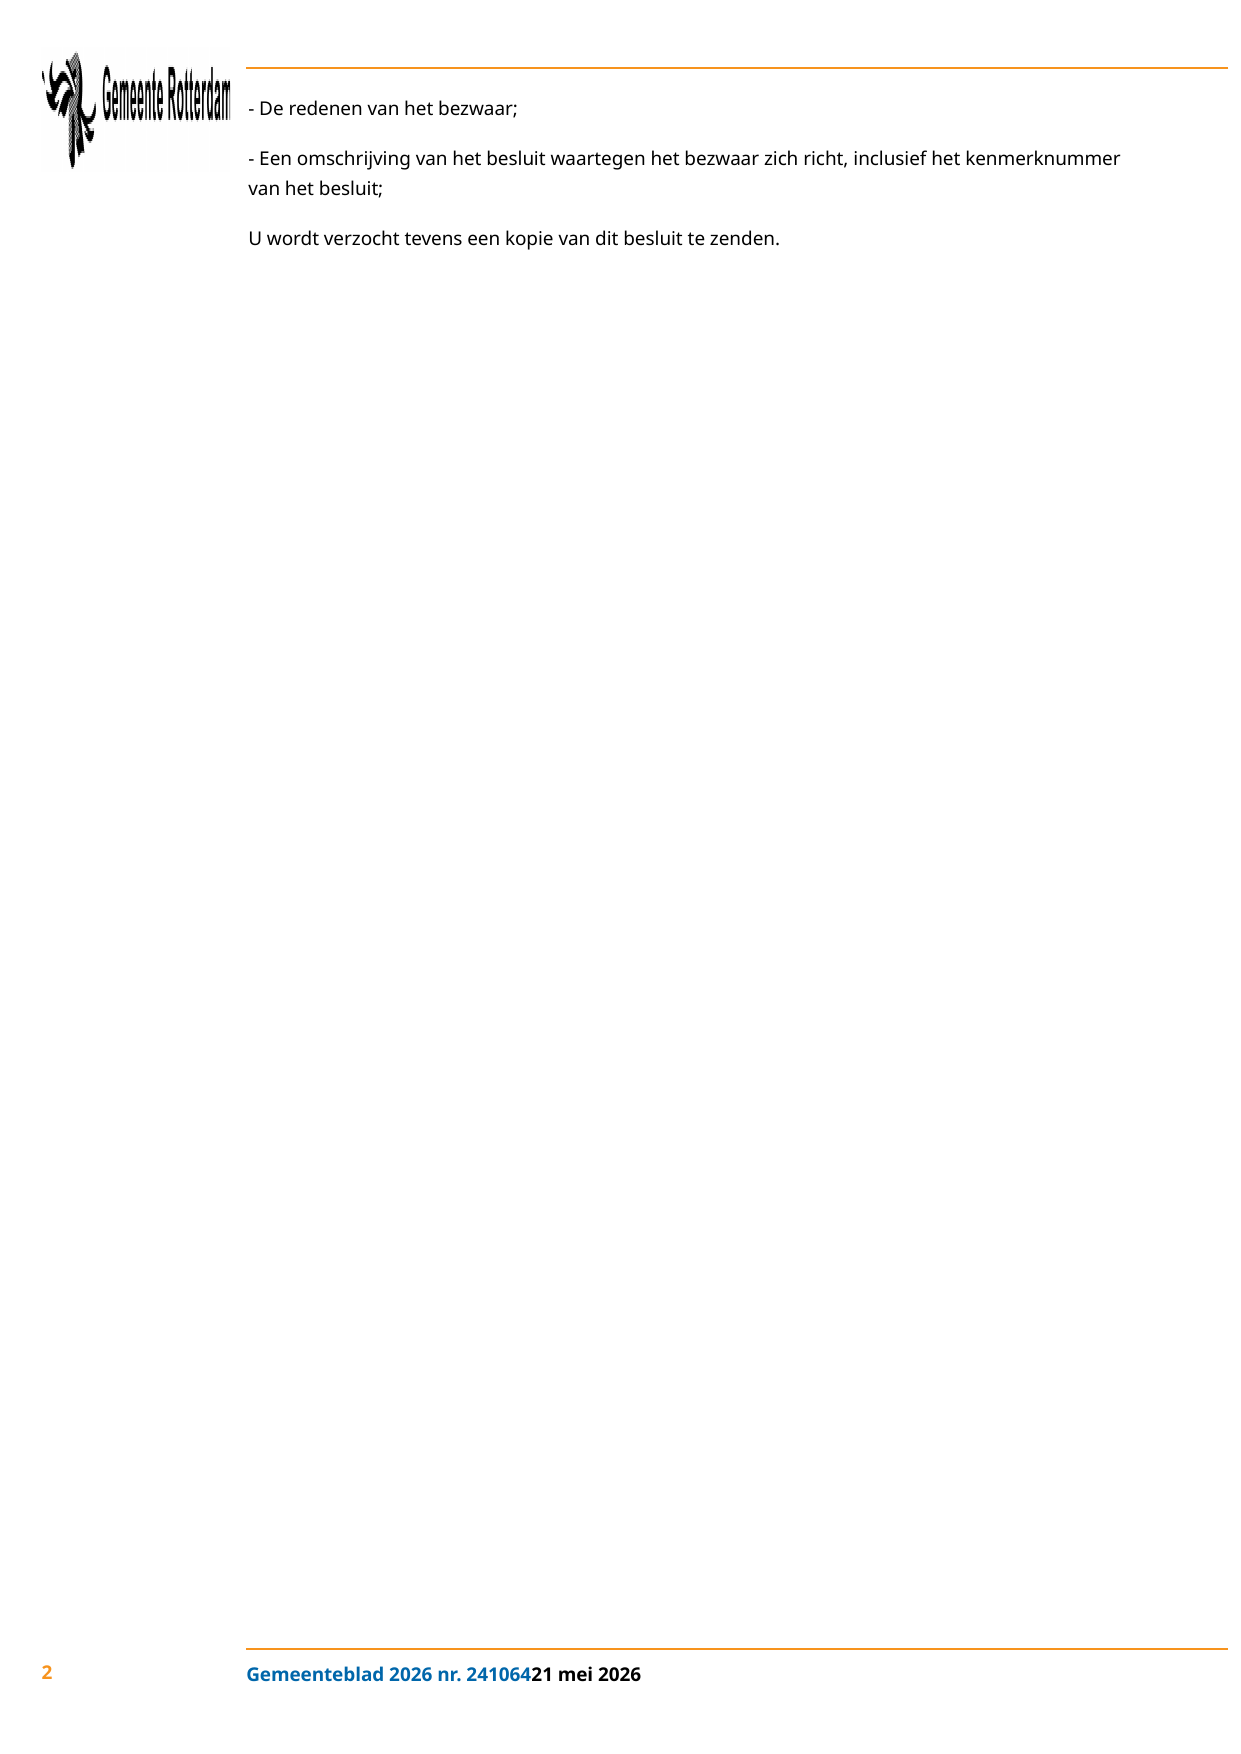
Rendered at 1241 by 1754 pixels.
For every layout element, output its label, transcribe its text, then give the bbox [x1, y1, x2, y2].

text - De redenen van het bezwaar; [248, 95, 1152, 121]
text - Een omschrijving van het besluit waartegen het bezwaar zich richt, inclusief het kenmerknummer van het besluit; [248, 145, 1152, 201]
text U wordt verzocht tevens een kopie van dit besluit te zenden. [248, 225, 1152, 251]
picture [41, 47, 231, 172]
